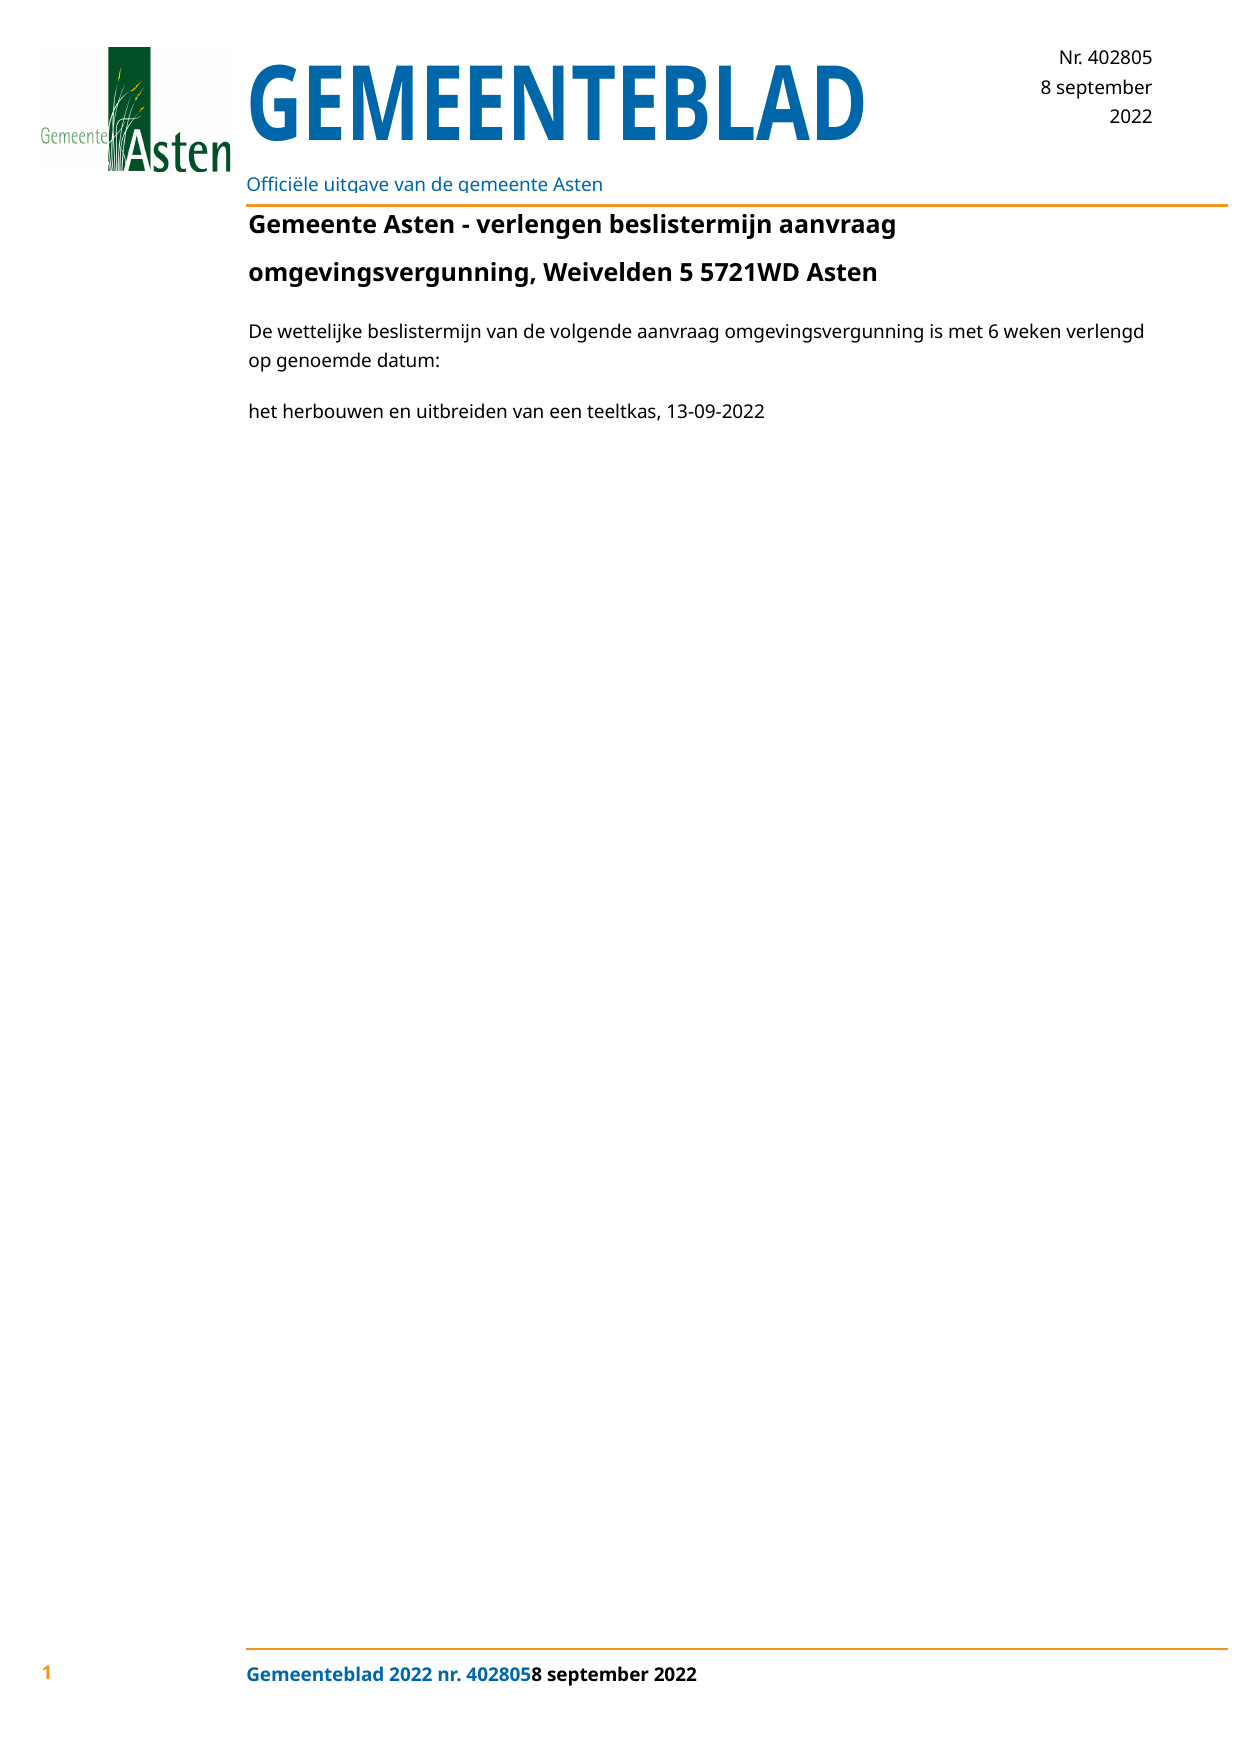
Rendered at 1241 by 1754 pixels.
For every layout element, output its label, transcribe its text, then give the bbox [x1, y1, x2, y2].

text De wettelijke beslistermijn van de volgende aanvraag omgevingsvergunning is met 6 weken verlengd op genoemde datum: [248, 318, 1152, 373]
text Gemeente Asten - verlengen beslistermijn aanvraag omgevingsvergunning, Weivelden 5 5721WD Asten [248, 207, 1152, 288]
picture [41, 47, 231, 172]
text het herbouwen en uitbreiden van een teeltkas, 13-09-2022 [248, 398, 1152, 424]
